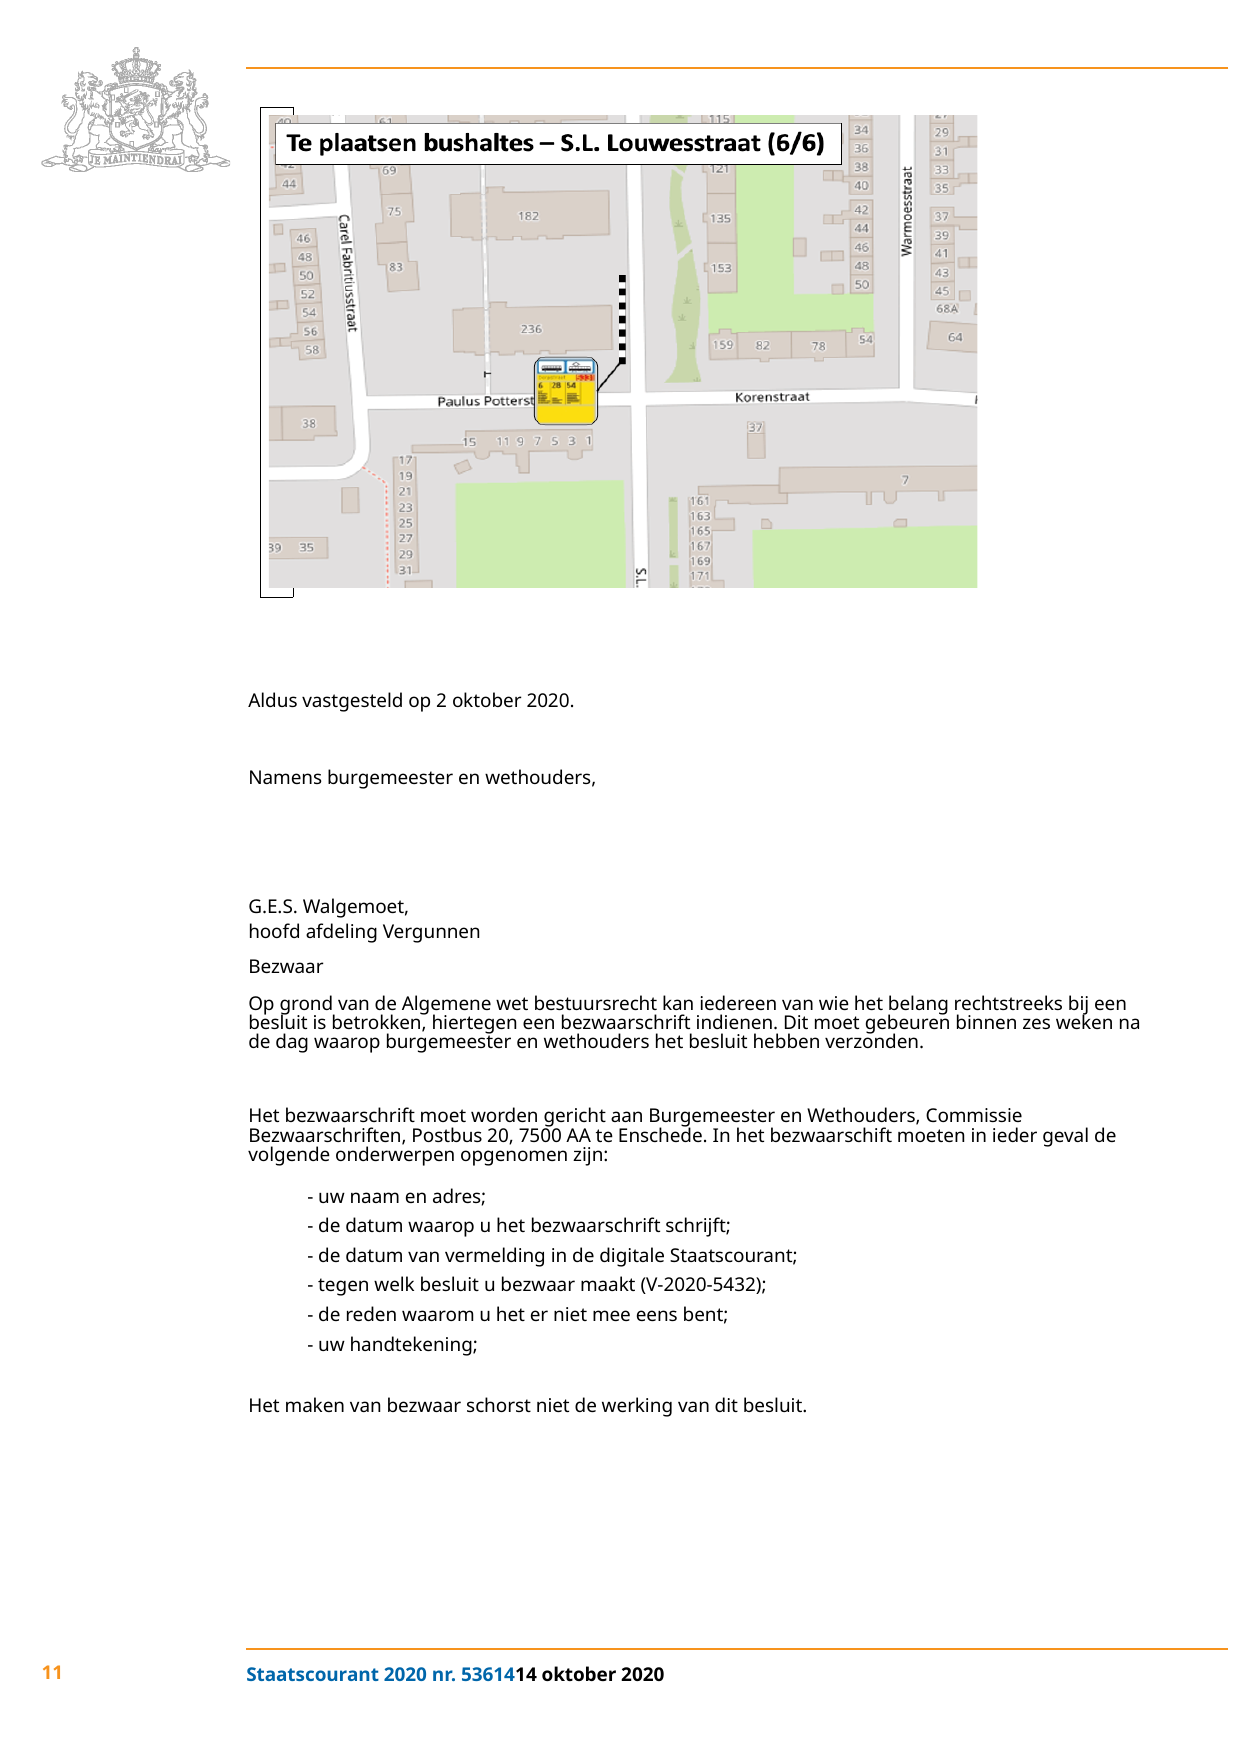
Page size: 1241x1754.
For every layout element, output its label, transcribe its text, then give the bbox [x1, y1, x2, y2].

text Namens burgemeester en wethouders, [248, 764, 1152, 790]
list - uw naam en adres; [248, 1183, 1152, 1209]
list - de datum van vermelding in de digitale Staatscourant; [248, 1242, 1152, 1268]
text Aldus vastgesteld op 2 oktober 2020. [248, 687, 1152, 713]
list - tegen welk besluit u bezwaar maakt (V-2020-5432); [248, 1272, 1152, 1297]
list - uw handtekening; [248, 1331, 1152, 1357]
text Bezwaar [248, 958, 1152, 977]
text G.E.S. Walgemoet, [248, 893, 1152, 918]
picture [268, 115, 978, 588]
text Op grond van de Algemene wet bestuursrecht kan iedereen van wie het belang rechtstreeks bij een besluit is betrokken, hiertegen een bezwaarschrift indienen. Dit moet gebeuren binnen zes weken na de dag waarop burgemeester en wethouders het besluit hebben verzonden. [248, 995, 1152, 1053]
list - de datum waarop u het bezwaarschrift schrijft; [248, 1212, 1152, 1238]
text hoofd afdeling Vergunnen [248, 918, 1152, 944]
list - de reden waarom u het er niet mee eens bent; [248, 1301, 1152, 1327]
picture [41, 47, 231, 172]
text Het maken van bezwaar schorst niet de werking van dit besluit. [248, 1397, 1152, 1417]
text Het bezwaarschrift moet worden gericht aan Burgemeester en Wethouders, Commissie Bezwaarschriften, Postbus 20, 7500 AA te Enschede. In het bezwaarschift moeten in ieder geval de volgende onderwerpen opgenomen zijn: [248, 1107, 1152, 1165]
